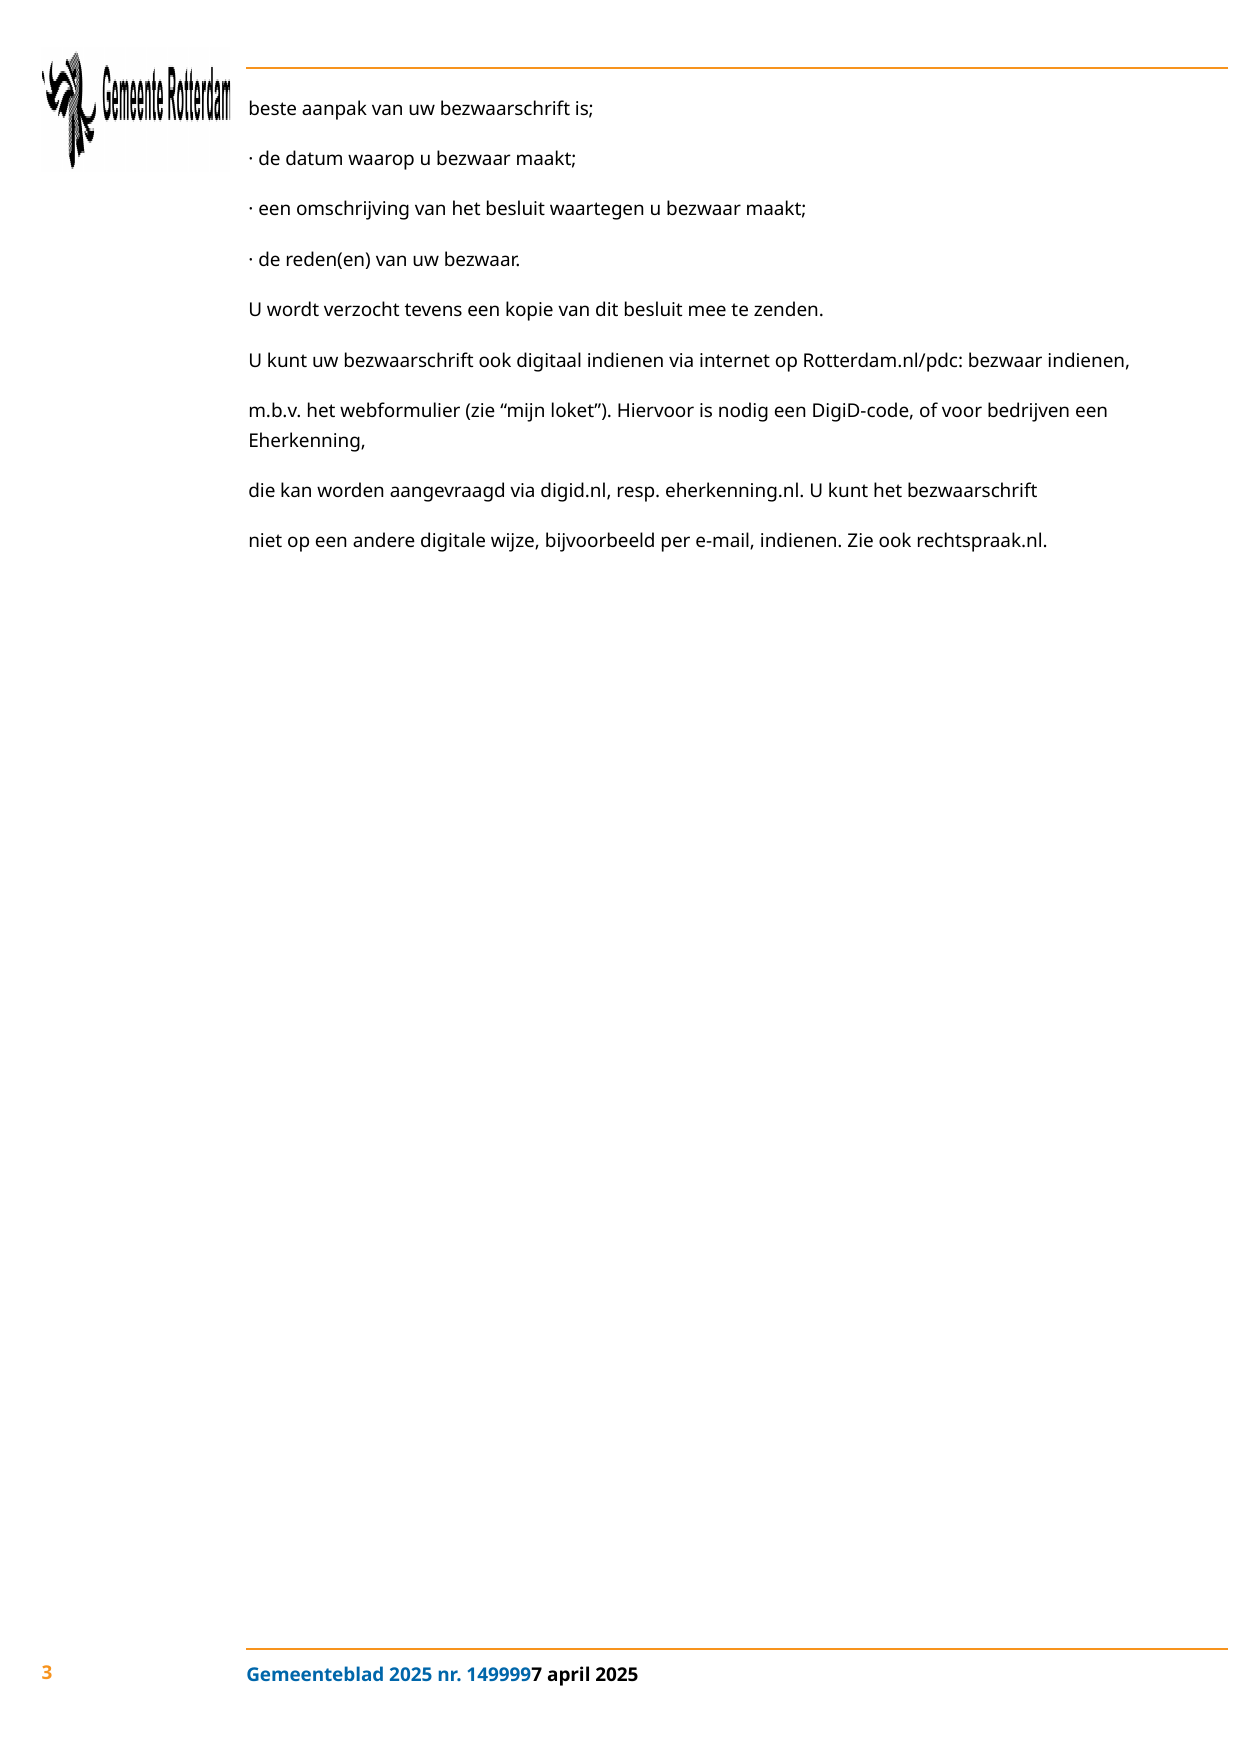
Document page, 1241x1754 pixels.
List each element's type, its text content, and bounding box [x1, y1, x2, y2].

text · een omschrijving van het besluit waartegen u bezwaar maakt; [248, 196, 1152, 221]
text m.b.v. het webformulier (zie “mijn loket”). Hiervoor is nodig een DigiD-code, of voor bedrijven een Eherkenning, [248, 397, 1152, 453]
text · de datum waarop u bezwaar maakt; [248, 145, 1152, 171]
text U wordt verzocht tevens een kopie van dit besluit mee te zenden. [248, 296, 1152, 322]
text die kan worden aangevraagd via digid.nl, resp. eherkenning.nl. U kunt het bezwaarschrift [248, 477, 1152, 503]
picture [41, 47, 231, 172]
text U kunt uw bezwaarschrift ook digitaal indienen via internet op Rotterdam.nl/pdc: bezwaar indienen, [248, 347, 1152, 373]
text niet op een andere digitale wijze, bijvoorbeeld per e-mail, indienen. Zie ook rechtspraak.nl. [248, 528, 1152, 553]
text · de reden(en) van uw bezwaar. [248, 246, 1152, 272]
text beste aanpak van uw bezwaarschrift is; [248, 95, 1152, 121]
